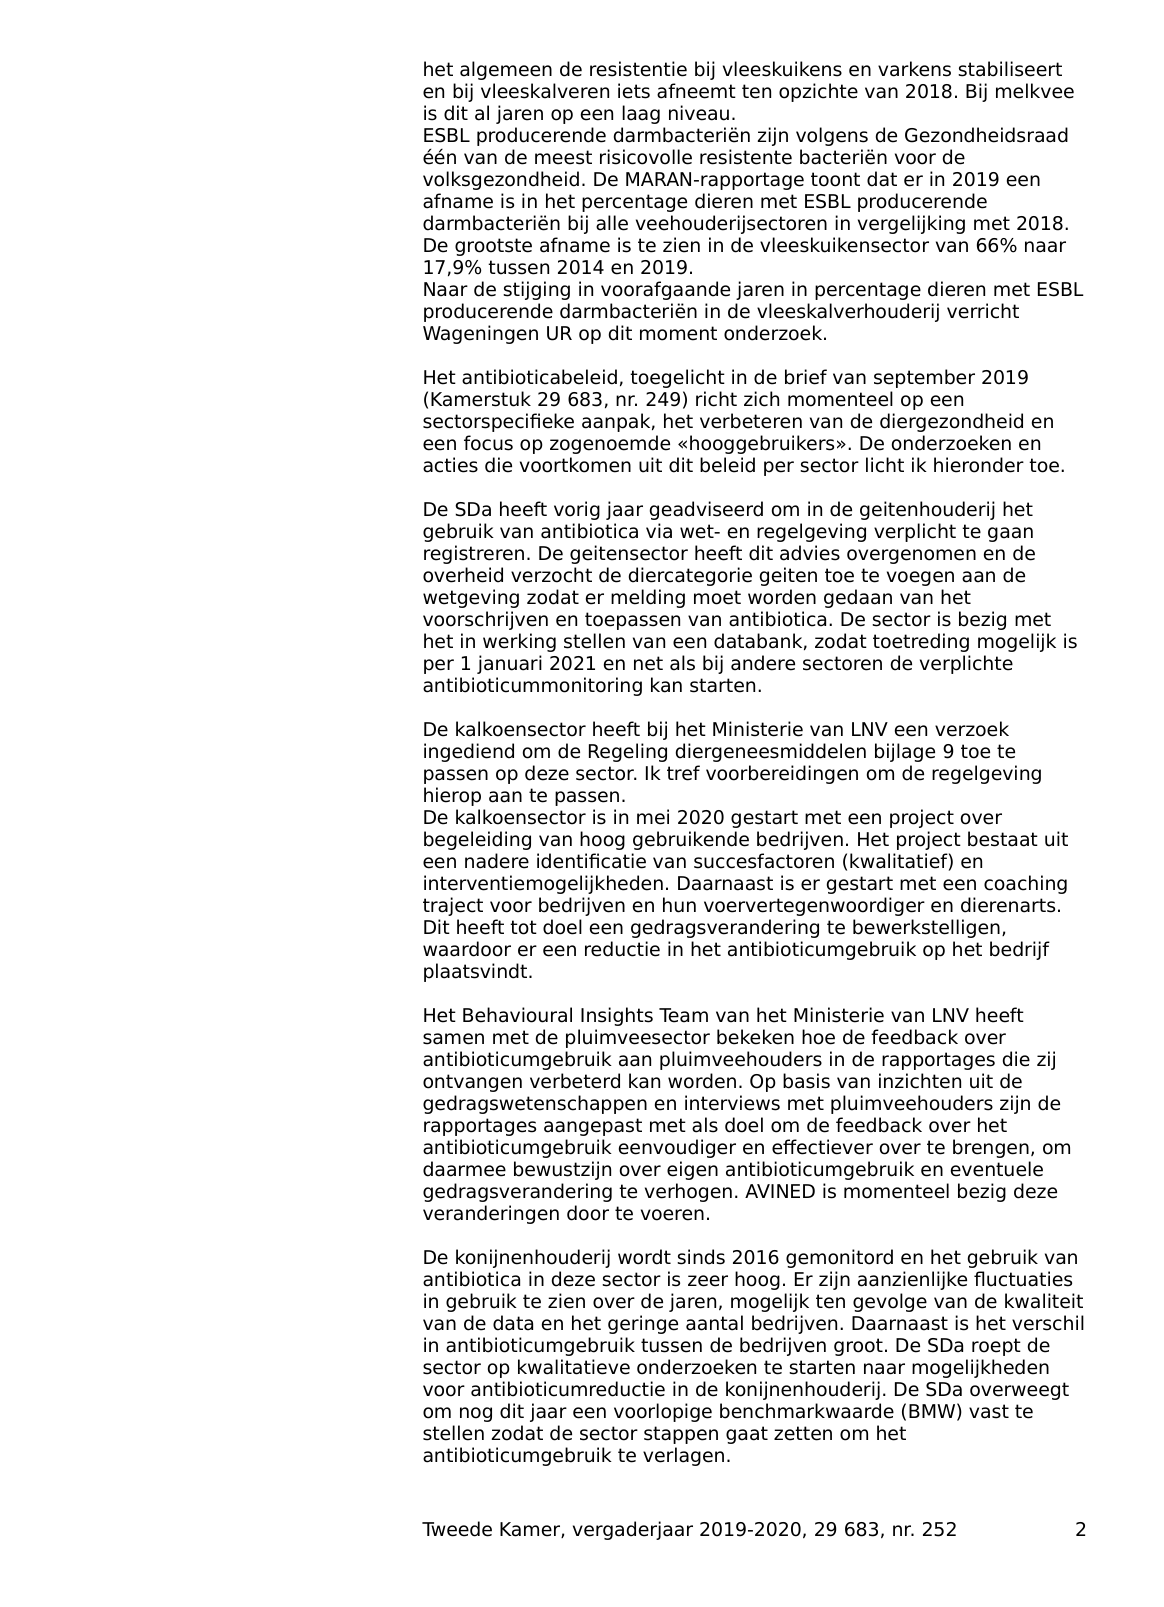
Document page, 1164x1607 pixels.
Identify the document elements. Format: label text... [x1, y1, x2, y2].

text Het Behavioural Insights Team van het Ministerie van LNV heeft samen met de pluimveesector bekeken hoe de feedback over antibioticumgebruik aan pluimveehouders in de rapportages die zij ontvangen verbeterd kan worden. Op basis van inzichten uit de gedragswetenschappen en interviews met pluimveehouders zijn de rapportages aangepast met als doel om de feedback over het antibioticumgebruik eenvoudiger en effectiever over te brengen, om daarmee bewustzijn over eigen antibioticumgebruik en eventuele gedragsverandering te verhogen. AVINED is momenteel bezig deze veranderingen door te voeren. [422, 1005, 1087, 1225]
text het algemeen de resistentie bij vleeskuikens en varkens stabiliseert en bij vleeskalveren iets afneemt ten opzichte van 2018. Bij melkvee is dit al jaren op een laag niveau. [422, 59, 1087, 125]
text De SDa heeft vorig jaar geadviseerd om in de geitenhouderij het gebruik van antibiotica via wet- en regelgeving verplicht te gaan registreren. De geitensector heeft dit advies overgenomen en de overheid verzocht de diercategorie geiten toe te voegen aan de wetgeving zodat er melding moet worden gedaan van het voorschrijven en toepassen van antibiotica. De sector is bezig met het in werking stellen van een databank, zodat toetreding mogelijk is per 1 januari 2021 en net als bij andere sectoren de verplichte antibioticummonitoring kan starten. [422, 499, 1087, 697]
text Naar de stijging in voorafgaande jaren in percentage dieren met ESBL producerende darmbacteriën in de vleeskalverhouderij verricht Wageningen UR op dit moment onderzoek. [422, 279, 1087, 345]
text De kalkoensector is in mei 2020 gestart met een project over begeleiding van hoog gebruikende bedrijven. Het project bestaat uit een nadere identificatie van succesfactoren (kwalitatief) en interventiemogelijkheden. Daarnaast is er gestart met een coaching traject voor bedrijven en hun voervertegenwoordiger en dierenarts. Dit heeft tot doel een gedragsverandering te bewerkstelligen, waardoor er een reductie in het antibioticumgebruik op het bedrijf plaatsvindt. [422, 807, 1087, 983]
text Het antibioticabeleid, toegelicht in de brief van september 2019 (Kamerstuk 29 683, nr. 249) richt zich momenteel op een sectorspecifieke aanpak, het verbeteren van de diergezondheid en een focus op zogenoemde «hooggebruikers». De onderzoeken en acties die voortkomen uit dit beleid per sector licht ik hieronder toe. [422, 367, 1087, 477]
text De kalkoensector heeft bij het Ministerie van LNV een verzoek ingediend om de Regeling diergeneesmiddelen bijlage 9 toe te passen op deze sector. Ik tref voorbereidingen om de regelgeving hierop aan te passen. [422, 719, 1087, 807]
text ESBL producerende darmbacteriën zijn volgens de Gezondheidsraad één van de meest risicovolle resistente bacteriën voor de volksgezondheid. De MARAN-rapportage toont dat er in 2019 een afname is in het percentage dieren met ESBL producerende darmbacteriën bij alle veehouderijsectoren in vergelijking met 2018. De grootste afname is te zien in de vleeskuikensector van 66% naar 17,9% tussen 2014 en 2019. [422, 125, 1087, 279]
text De konijnenhouderij wordt sinds 2016 gemonitord en het gebruik van antibiotica in deze sector is zeer hoog. Er zijn aanzienlijke fluctuaties in gebruik te zien over de jaren, mogelijk ten gevolge van de kwaliteit van de data en het geringe aantal bedrijven. Daarnaast is het verschil in antibioticumgebruik tussen de bedrijven groot. De SDa roept de sector op kwalitatieve onderzoeken te starten naar mogelijkheden voor antibioticumreductie in de konijnenhouderij. De SDa overweegt om nog dit jaar een voorlopige benchmarkwaarde (BMW) vast te stellen zodat de sector stappen gaat zetten om het antibioticumgebruik te verlagen. [422, 1247, 1087, 1467]
